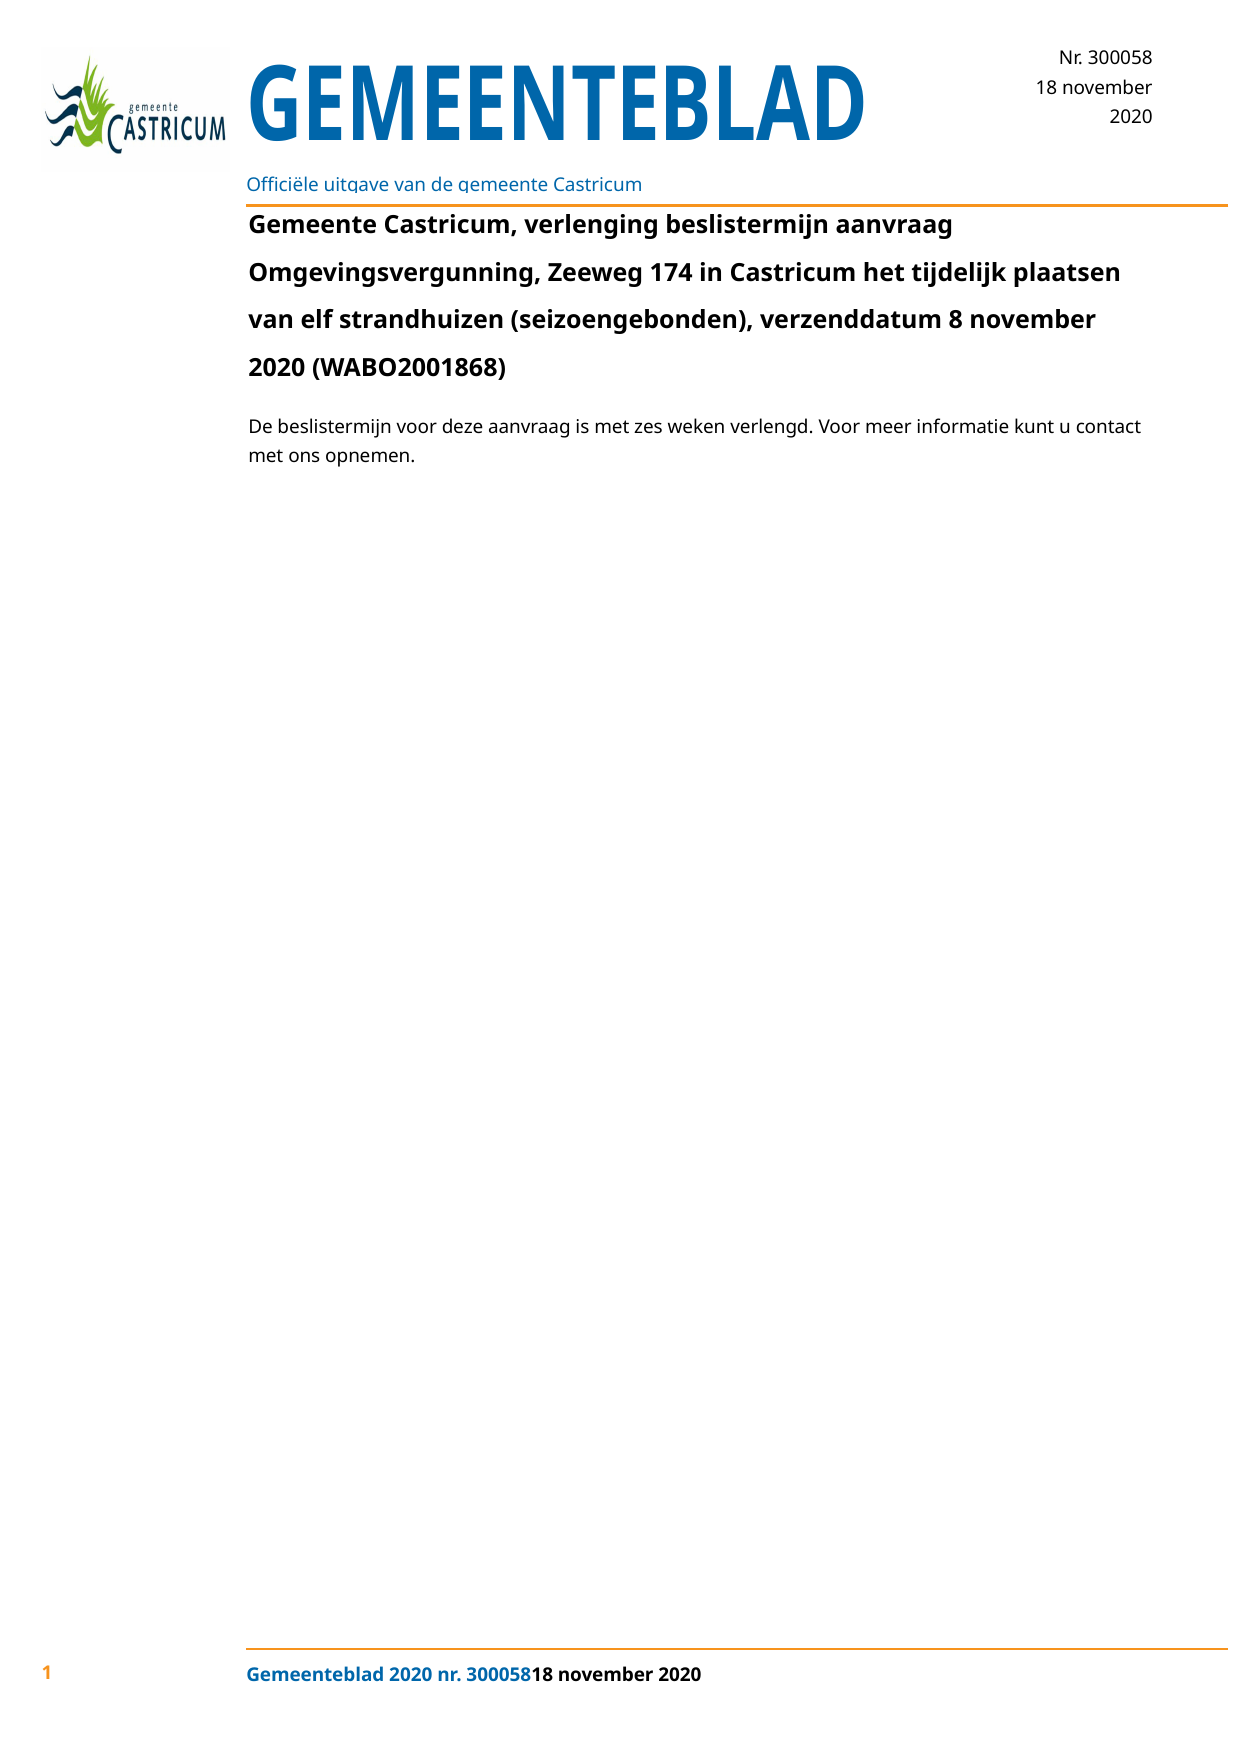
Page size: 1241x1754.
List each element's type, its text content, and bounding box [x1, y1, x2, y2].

text Gemeente Castricum, verlenging beslistermijn aanvraag Omgevingsvergunning, Zeeweg 174 in Castricum het tijdelijk plaatsen van elf strandhuizen (seizoengebonden), verzenddatum 8 november 2020 (WABO2001868) [248, 207, 1152, 384]
picture [41, 47, 231, 172]
text De beslistermijn voor deze aanvraag is met zes weken verlengd. Voor meer informatie kunt u contact met ons opnemen. [248, 413, 1152, 468]
